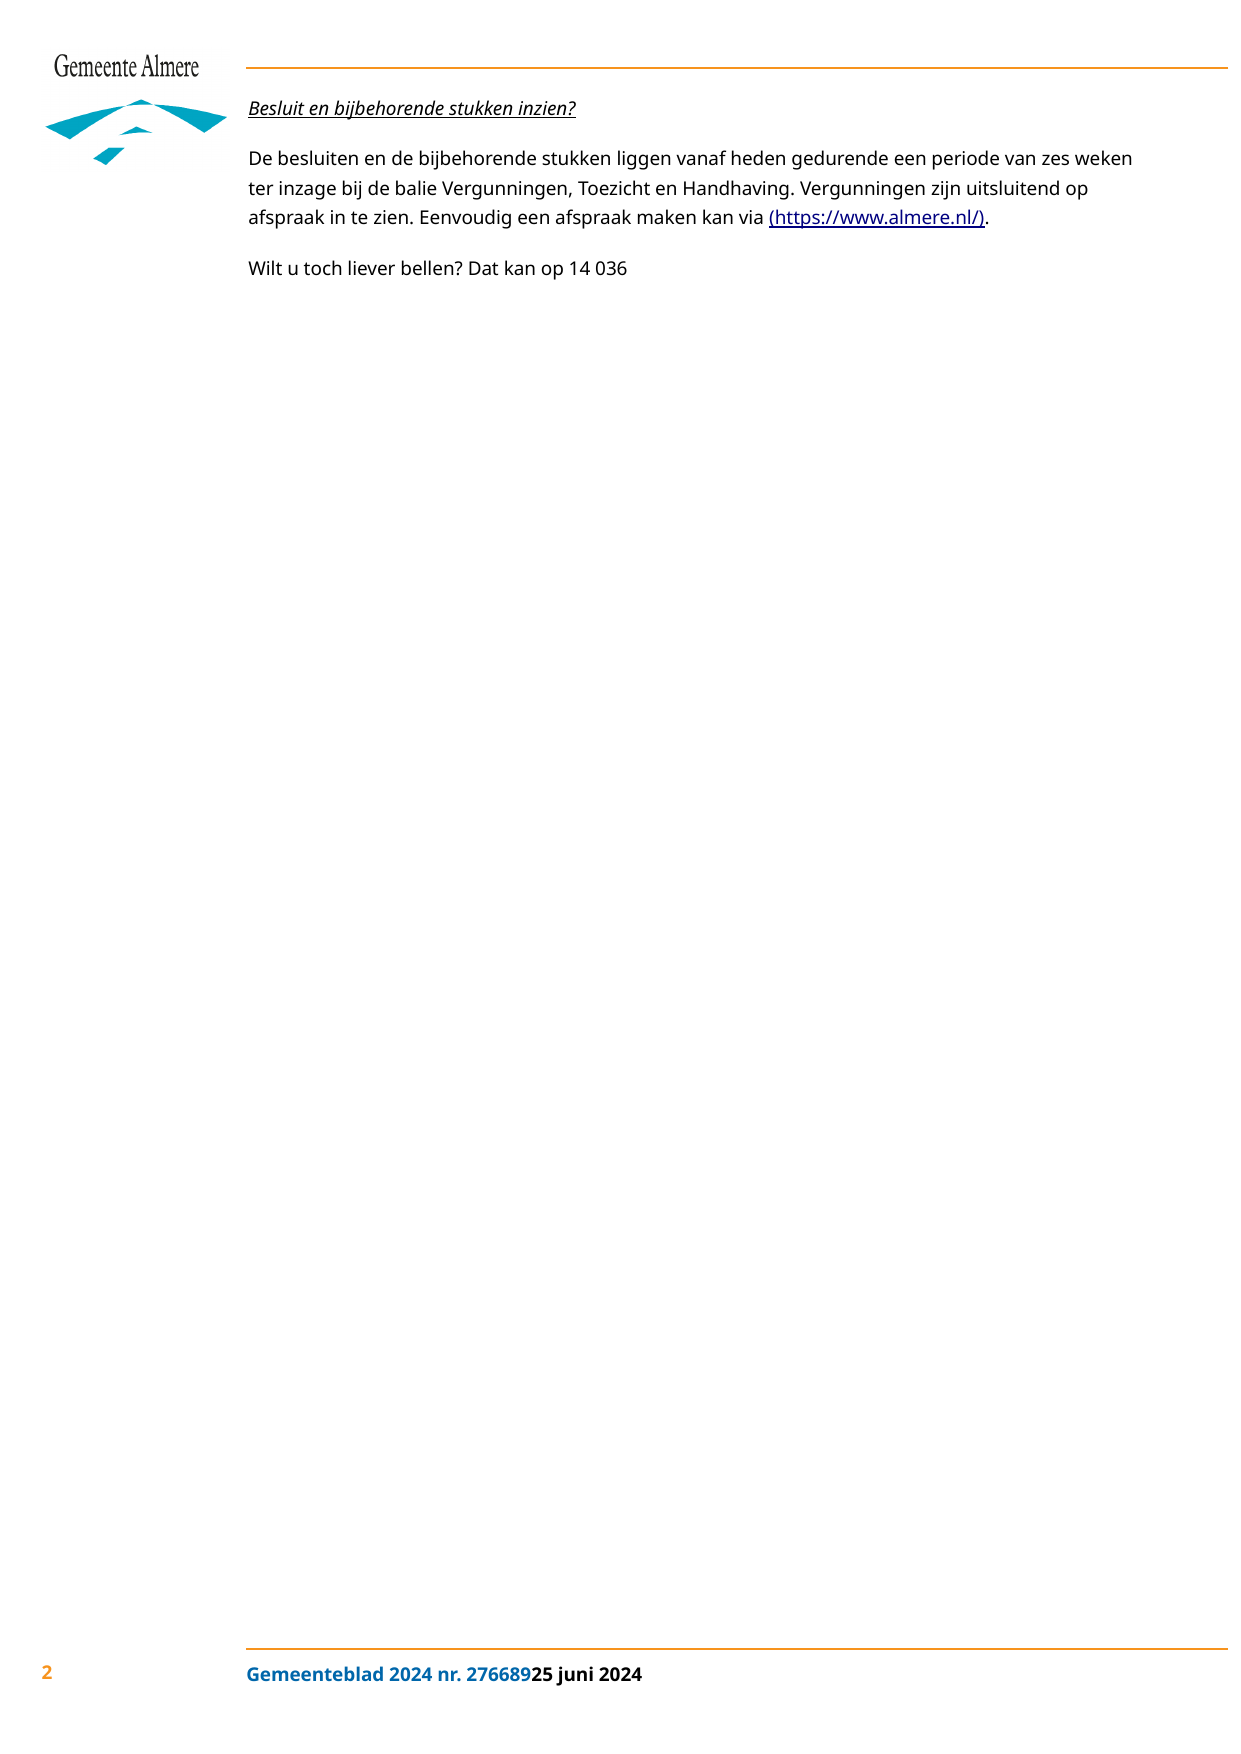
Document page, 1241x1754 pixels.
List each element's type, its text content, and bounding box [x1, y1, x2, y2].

picture [41, 47, 231, 172]
text Besluit en bijbehorende stukken inzien? [248, 95, 1152, 121]
text Wilt u toch liever bellen? Dat kan op 14 036 [248, 255, 1152, 281]
text De besluiten en de bijbehorende stukken liggen vanaf heden gedurende een periode van zes weken ter inzage bij de balie Vergunningen, Toezicht en Handhaving. Vergunningen zijn uitsluitend op afspraak in te zien. Eenvoudig een afspraak maken kan via (https://www.almere.nl/). [248, 145, 1152, 230]
